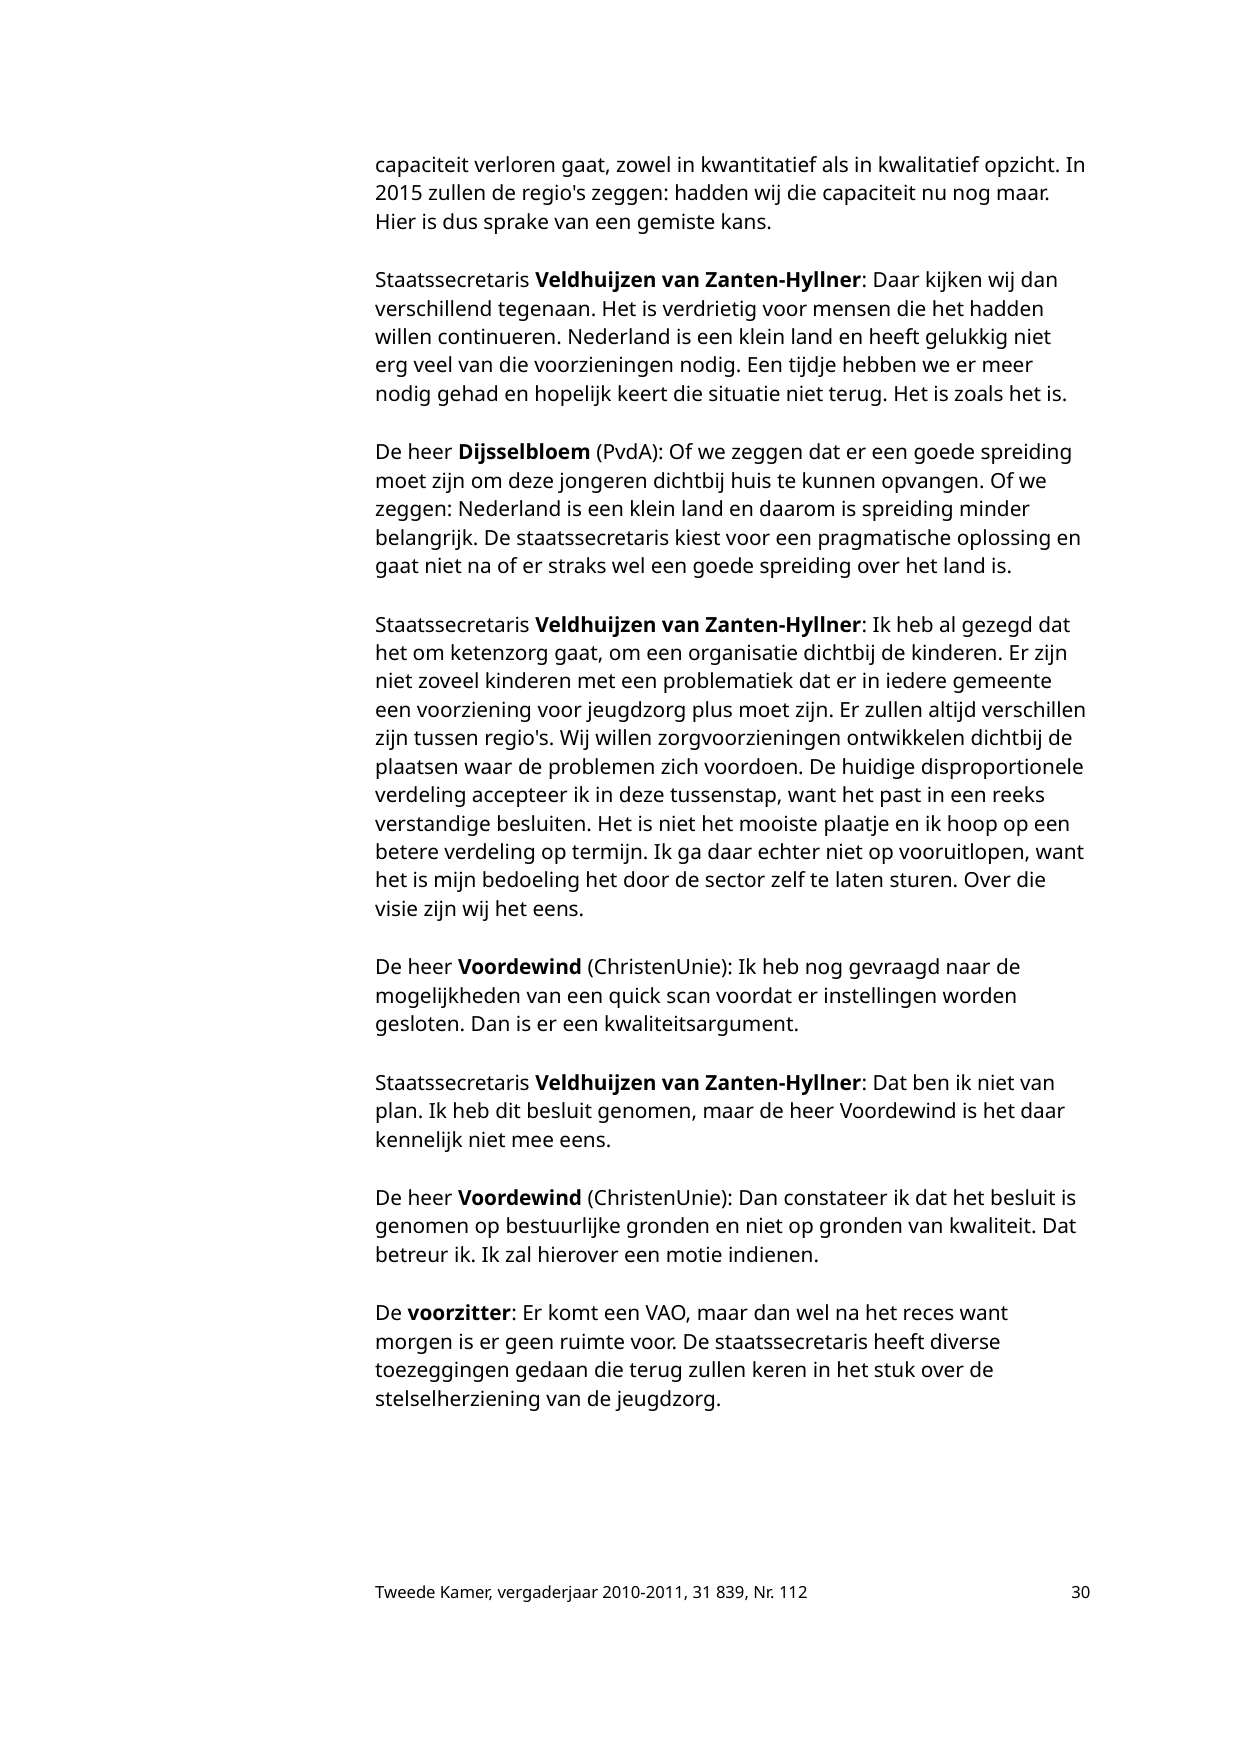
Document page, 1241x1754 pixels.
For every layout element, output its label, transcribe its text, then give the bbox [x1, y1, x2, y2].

text De voorzitter: Er komt een VAO, maar dan wel na het reces want morgen is er geen ruimte voor. De staatssecretaris heeft diverse toezeggingen gedaan die terug zullen keren in het stuk over de stelselherziening van de jeugdzorg. [375, 1298, 1090, 1412]
text De heer Dijsselbloem (PvdA): Of we zeggen dat er een goede spreiding moet zijn om deze jongeren dichtbij huis te kunnen opvangen. Of we zeggen: Nederland is een klein land en daarom is spreiding minder belangrijk. De staatssecretaris kiest voor een pragmatische oplossing en gaat niet na of er straks wel een goede spreiding over het land is. [375, 437, 1090, 580]
text De heer Voordewind (ChristenUnie): Dan constateer ik dat het besluit is genomen op bestuurlijke gronden en niet op gronden van kwaliteit. Dat betreur ik. Ik zal hierover een motie indienen. [375, 1183, 1090, 1268]
text Staatssecretaris Veldhuijzen van Zanten-Hyllner: Ik heb al gezegd dat het om ketenzorg gaat, om een organisatie dichtbij de kinderen. Er zijn niet zoveel kinderen met een problematiek dat er in iedere gemeente een voorziening voor jeugdzorg plus moet zijn. Er zullen altijd verschillen zijn tussen regio's. Wij willen zorgvoorzieningen ontwikkelen dichtbij de plaatsen waar de problemen zich voordoen. De huidige disproportionele verdeling accepteer ik in deze tussenstap, want het past in een reeks verstandige besluiten. Het is niet het mooiste plaatje en ik hoop op een betere verdeling op termijn. Ik ga daar echter niet op vooruitlopen, want het is mijn bedoeling het door de sector zelf te laten sturen. Over die visie zijn wij het eens. [375, 610, 1090, 922]
text De heer Voordewind (ChristenUnie): Ik heb nog gevraagd naar de mogelijkheden van een quick scan voordat er instellingen worden gesloten. Dan is er een kwaliteitsargument. [375, 952, 1090, 1038]
text capaciteit verloren gaat, zowel in kwantitatief als in kwalitatief opzicht. In 2015 zullen de regio's zeggen: hadden wij die capaciteit nu nog maar. Hier is dus sprake van een gemiste kans. [375, 150, 1090, 235]
text Staatssecretaris Veldhuijzen van Zanten-Hyllner: Daar kijken wij dan verschillend tegenaan. Het is verdrietig voor mensen die het hadden willen continueren. Nederland is een klein land en heeft gelukkig niet erg veel van die voorzieningen nodig. Een tijdje hebben we er meer nodig gehad en hopelijk keert die situatie niet terug. Het is zoals het is. [375, 265, 1090, 407]
text Staatssecretaris Veldhuijzen van Zanten-Hyllner: Dat ben ik niet van plan. Ik heb dit besluit genomen, maar de heer Voordewind is het daar kennelijk niet mee eens. [375, 1068, 1090, 1153]
